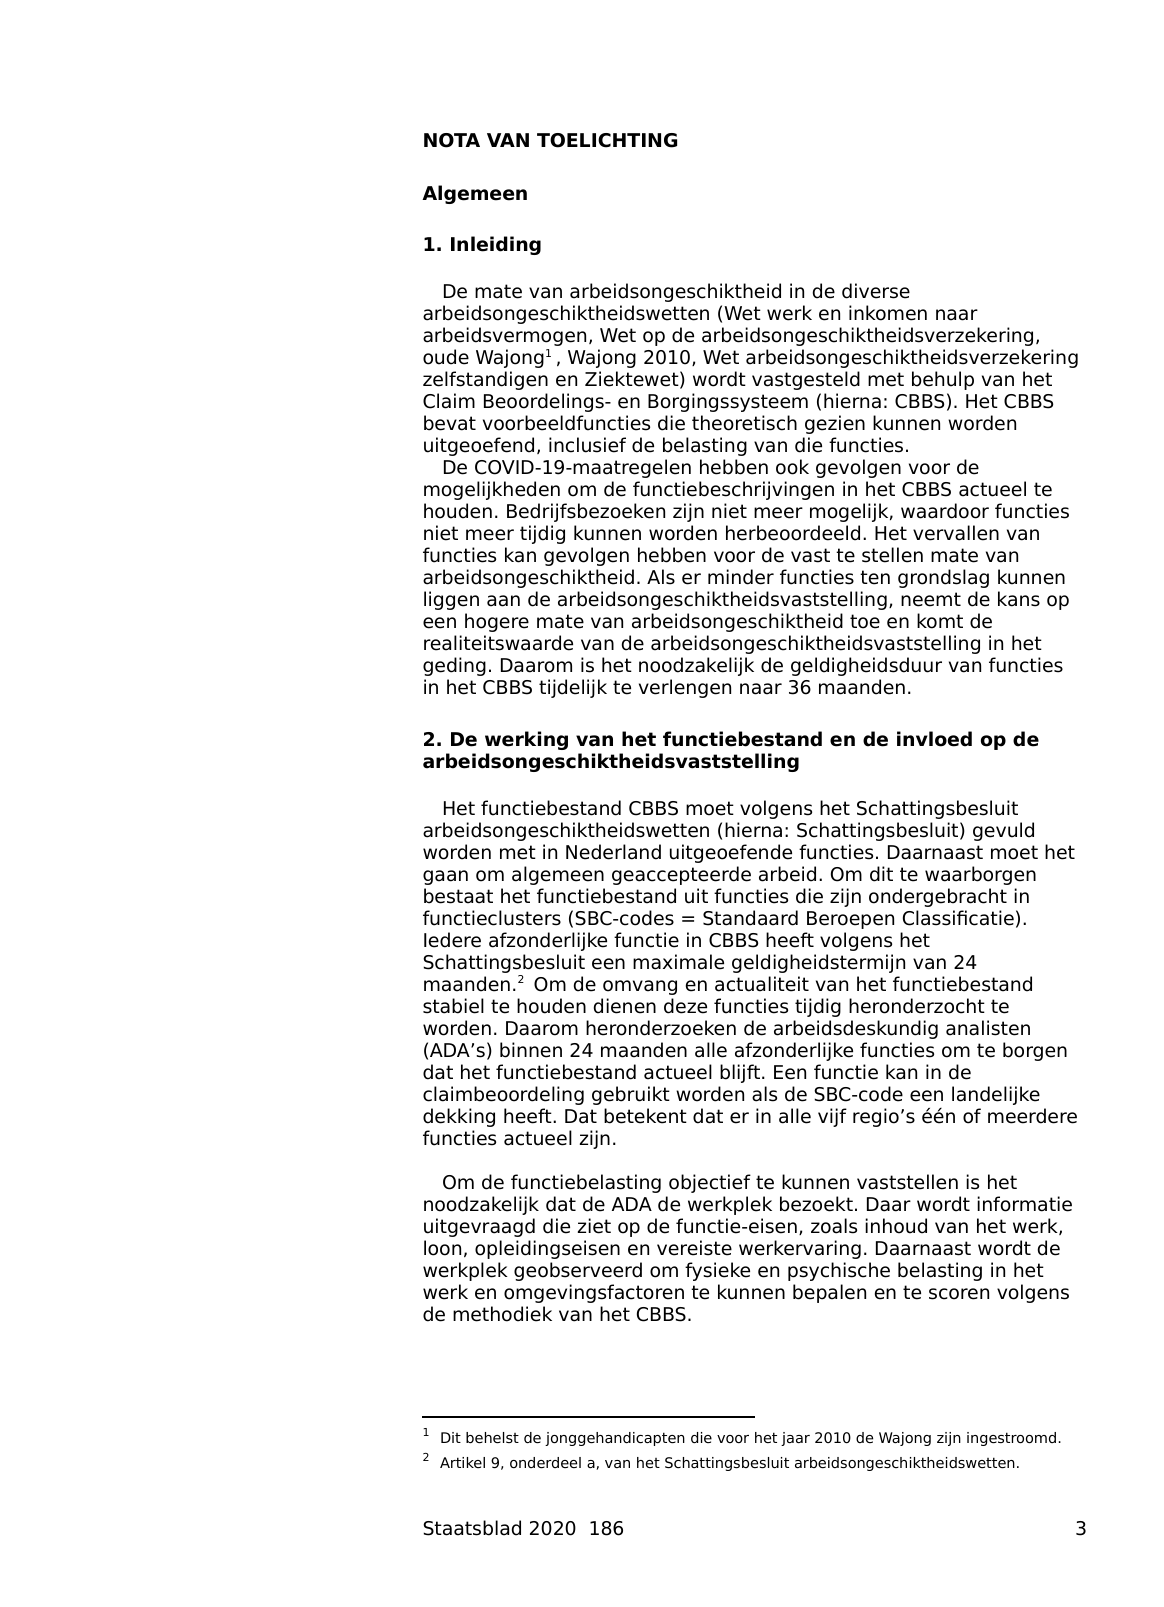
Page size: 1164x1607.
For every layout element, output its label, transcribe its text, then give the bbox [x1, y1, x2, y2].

subtitle NOTA VAN TOELICHTING [422, 130, 1087, 152]
text Artikel 9, onderdeel a, van het Schattingsbesluit arbeidsongeschiktheidswetten. [422, 1451, 1087, 1473]
subtitle 1. Inleiding [422, 234, 1087, 256]
text Het functiebestand CBBS moet volgens het Schattingsbesluit arbeidsongeschiktheidswetten (hierna: Schattingsbesluit) gevuld worden met in Nederland uitgeoefende functies. Daarnaast moet het gaan om algemeen geaccepteerde arbeid. Om dit te waarborgen bestaat het functiebestand uit functies die zijn ondergebracht in functieclusters (SBC-codes = Standaard Beroepen Classificatie). Iedere afzonderlijke functie in CBBS heeft volgens het Schattingsbesluit een maximale geldigheidstermijn van 24 maanden. Om de omvang en actualiteit van het functiebestand stabiel te houden dienen deze functies tijdig heronderzocht te worden. Daarom heronderzoeken de arbeidsdeskundig analisten (ADA’s) binnen 24 maanden alle afzonderlijke functies om te borgen dat het functiebestand actueel blijft. Een functie kan in de claimbeoordeling gebruikt worden als de SBC-code een landelijke dekking heeft. Dat betekent dat er in alle vijf regio’s één of meerdere functies actueel zijn. [422, 798, 1087, 1149]
subtitle Algemeen [422, 182, 1087, 204]
text Om de functiebelasting objectief te kunnen vaststellen is het noodzakelijk dat de ADA de werkplek bezoekt. Daar wordt informatie uitgevraagd die ziet op de functie-eisen, zoals inhoud van het werk, loon, opleidingseisen en vereiste werkervaring. Daarnaast wordt de werkplek geobserveerd om fysieke en psychische belasting in het werk en omgevingsfactoren te kunnen bepalen en te scoren volgens de methodiek van het CBBS. [422, 1172, 1087, 1326]
text De mate van arbeidsongeschiktheid in de diverse arbeidsongeschiktheidswetten (Wet werk en inkomen naar arbeidsvermogen, Wet op de arbeidsongeschiktheidsverzekering, oude Wajong, Wajong 2010, Wet arbeidsongeschiktheidsverzekering zelfstandigen en Ziektewet) wordt vastgesteld met behulp van het Claim Beoordelings- en Borgingssysteem (hierna: CBBS). Het CBBS bevat voorbeeldfuncties die theoretisch gezien kunnen worden uitgeoefend, inclusief de belasting van die functies. [422, 281, 1087, 457]
subtitle 2. De werking van het functiebestand en de invloed op de arbeidsongeschiktheidsvaststelling [422, 729, 1087, 773]
text De COVID-19-maatregelen hebben ook gevolgen voor de mogelijkheden om de functiebeschrijvingen in het CBBS actueel te houden. Bedrijfsbezoeken zijn niet meer mogelijk, waardoor functies niet meer tijdig kunnen worden herbeoordeeld. Het vervallen van functies kan gevolgen hebben voor de vast te stellen mate van arbeidsongeschiktheid. Als er minder functies ten grondslag kunnen liggen aan de arbeidsongeschiktheidsvaststelling, neemt de kans op een hogere mate van arbeidsongeschiktheid toe en komt de realiteitswaarde van de arbeidsongeschiktheidsvaststelling in het geding. Daarom is het noodzakelijk de geldigheidsduur van functies in het CBBS tijdelijk te verlengen naar 36 maanden. [422, 457, 1087, 699]
text Dit behelst de jonggehandicapten die voor het jaar 2010 de Wajong zijn ingestroomd. [422, 1426, 1087, 1448]
